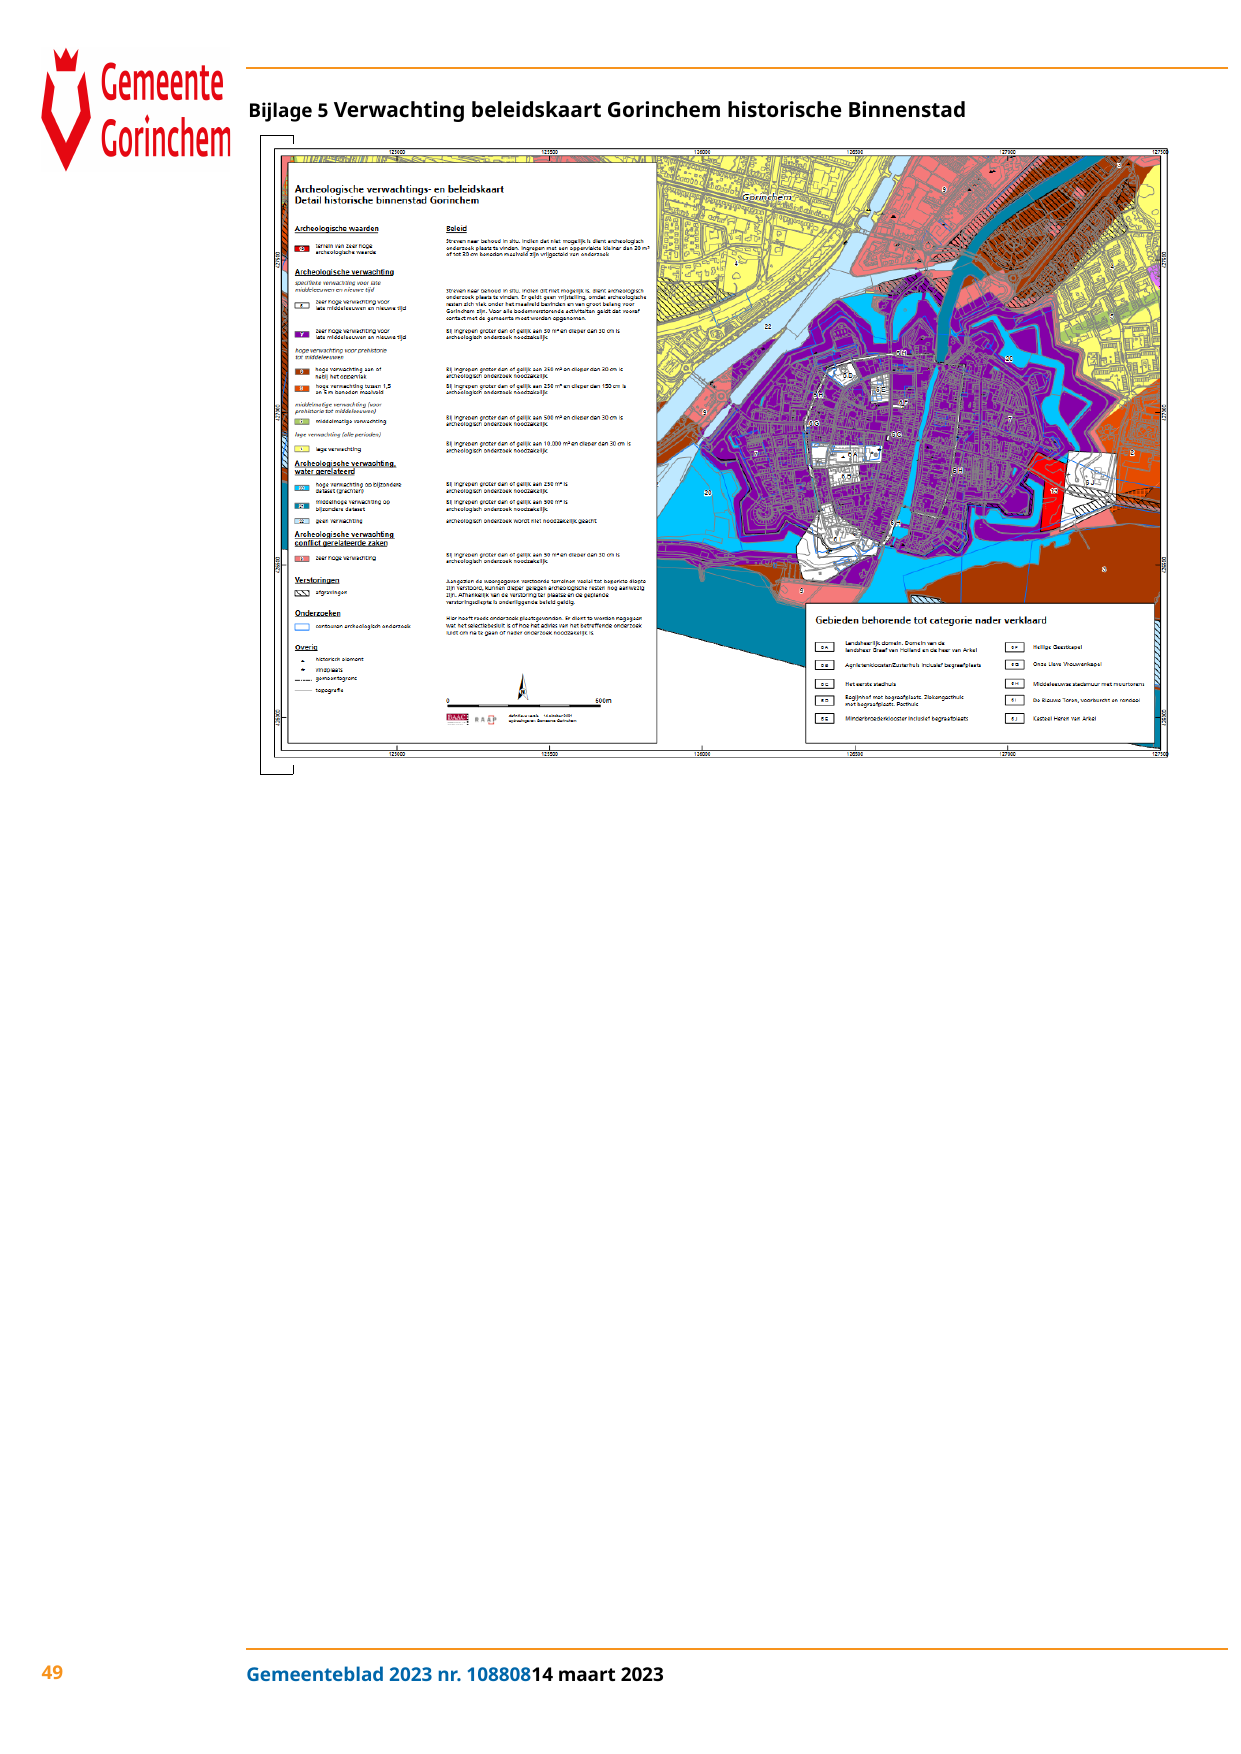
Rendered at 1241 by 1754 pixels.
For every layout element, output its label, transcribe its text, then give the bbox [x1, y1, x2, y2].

text Bijlage 5 Verwachting beleidskaart Gorinchem historische Binnenstad [248, 95, 1152, 123]
picture [268, 144, 1173, 765]
picture [41, 47, 231, 172]
